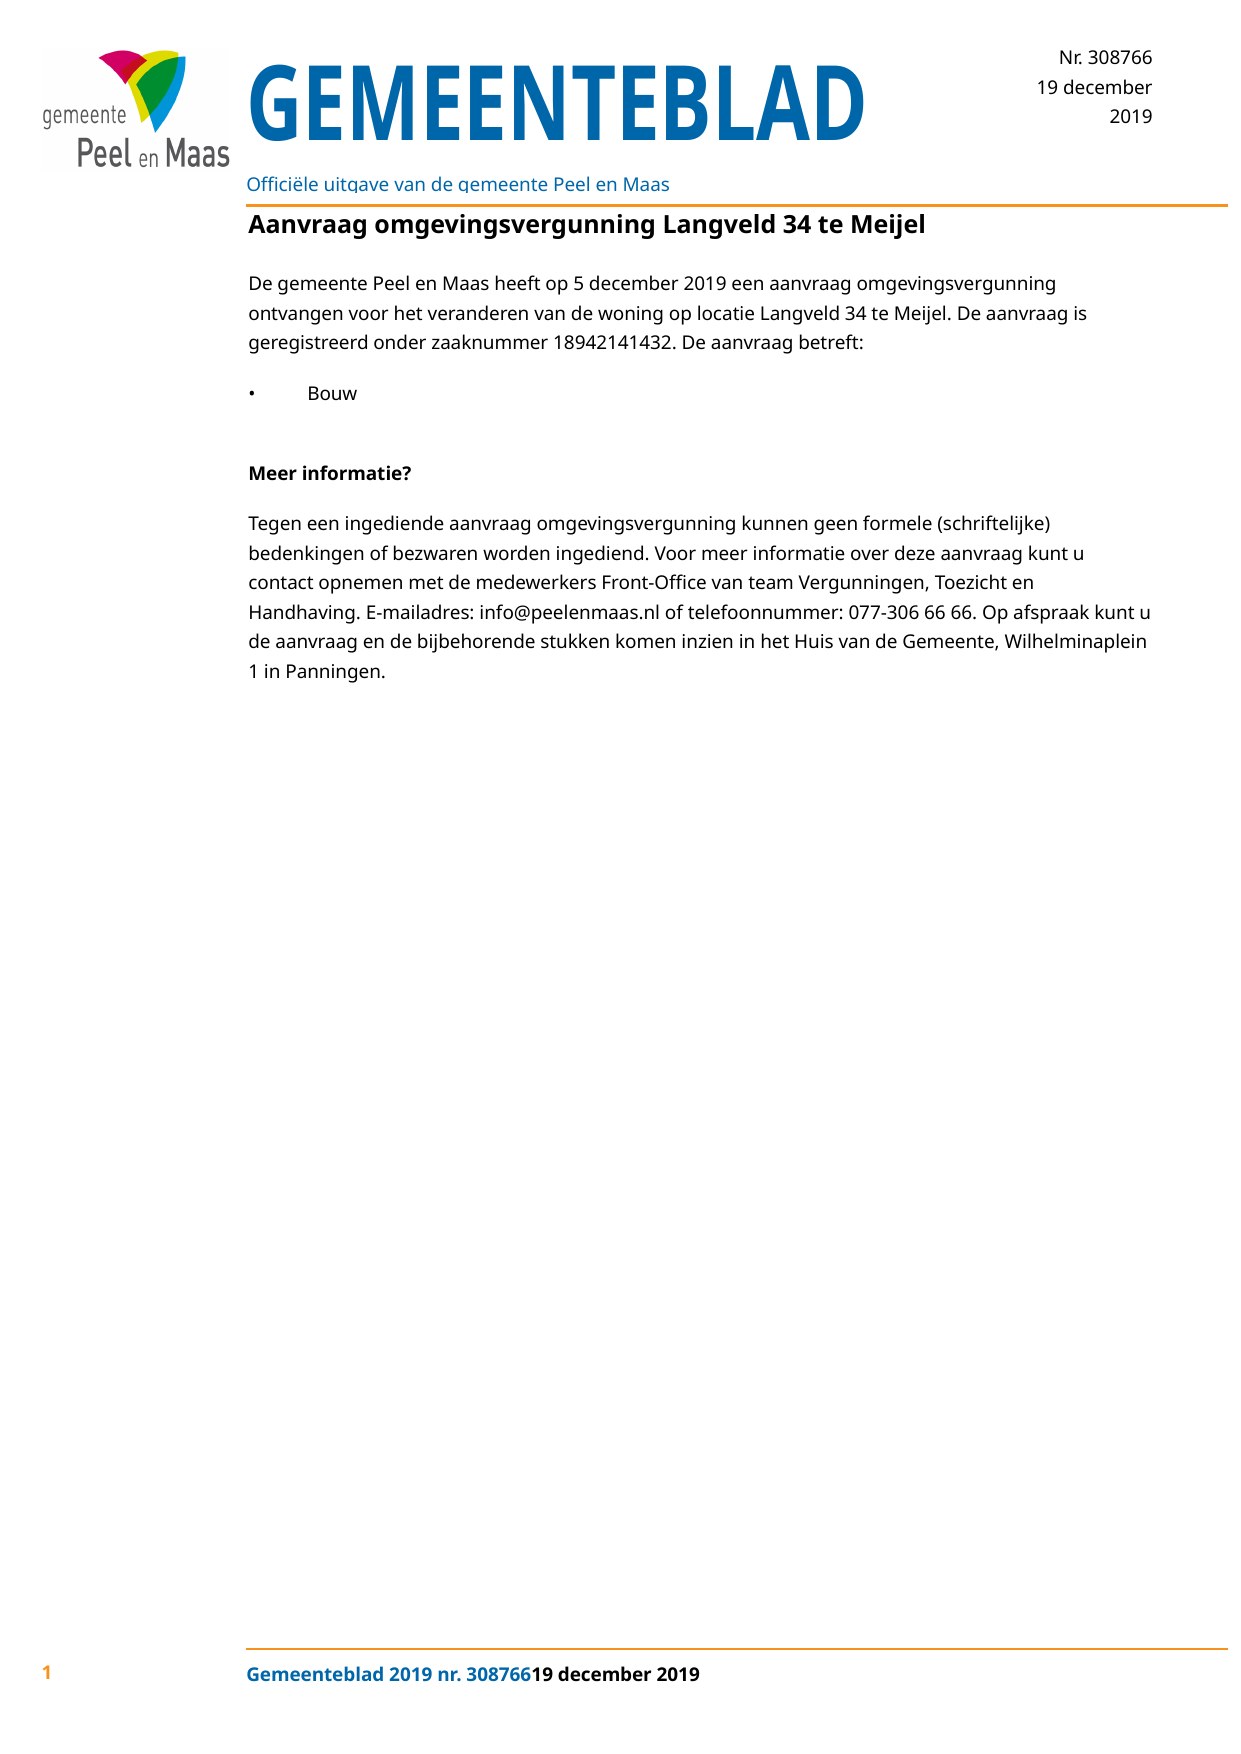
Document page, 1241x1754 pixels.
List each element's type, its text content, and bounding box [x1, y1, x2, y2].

text Aanvraag omgevingsvergunning Langveld 34 te Meijel [248, 207, 1152, 241]
picture [41, 47, 231, 172]
text Tegen een ingediende aanvraag omgevingsvergunning kunnen geen formele (schriftelijke) bedenkingen of bezwaren worden ingediend. Voor meer informatie over deze aanvraag kunt u contact opnemen met de medewerkers Front-Office van team Vergunningen, Toezicht en Handhaving. E-mailadres: info@peelenmaas.nl of telefoonnummer: 077-306 66 66. Op afspraak kunt u de aanvraag en de bijbehorende stukken komen inzien in het Huis van de Gemeente, Wilhelminaplein 1 in Panningen. [248, 510, 1152, 684]
text Meer informatie? [248, 460, 1152, 486]
text De gemeente Peel en Maas heeft op 5 december 2019 een aanvraag omgevingsvergunning ontvangen voor het veranderen van de woning op locatie Langveld 34 te Meijel. De aanvraag is geregistreerd onder zaaknummer 18942141432. De aanvraag betreft: [248, 270, 1152, 355]
list Bouw [248, 380, 1152, 406]
